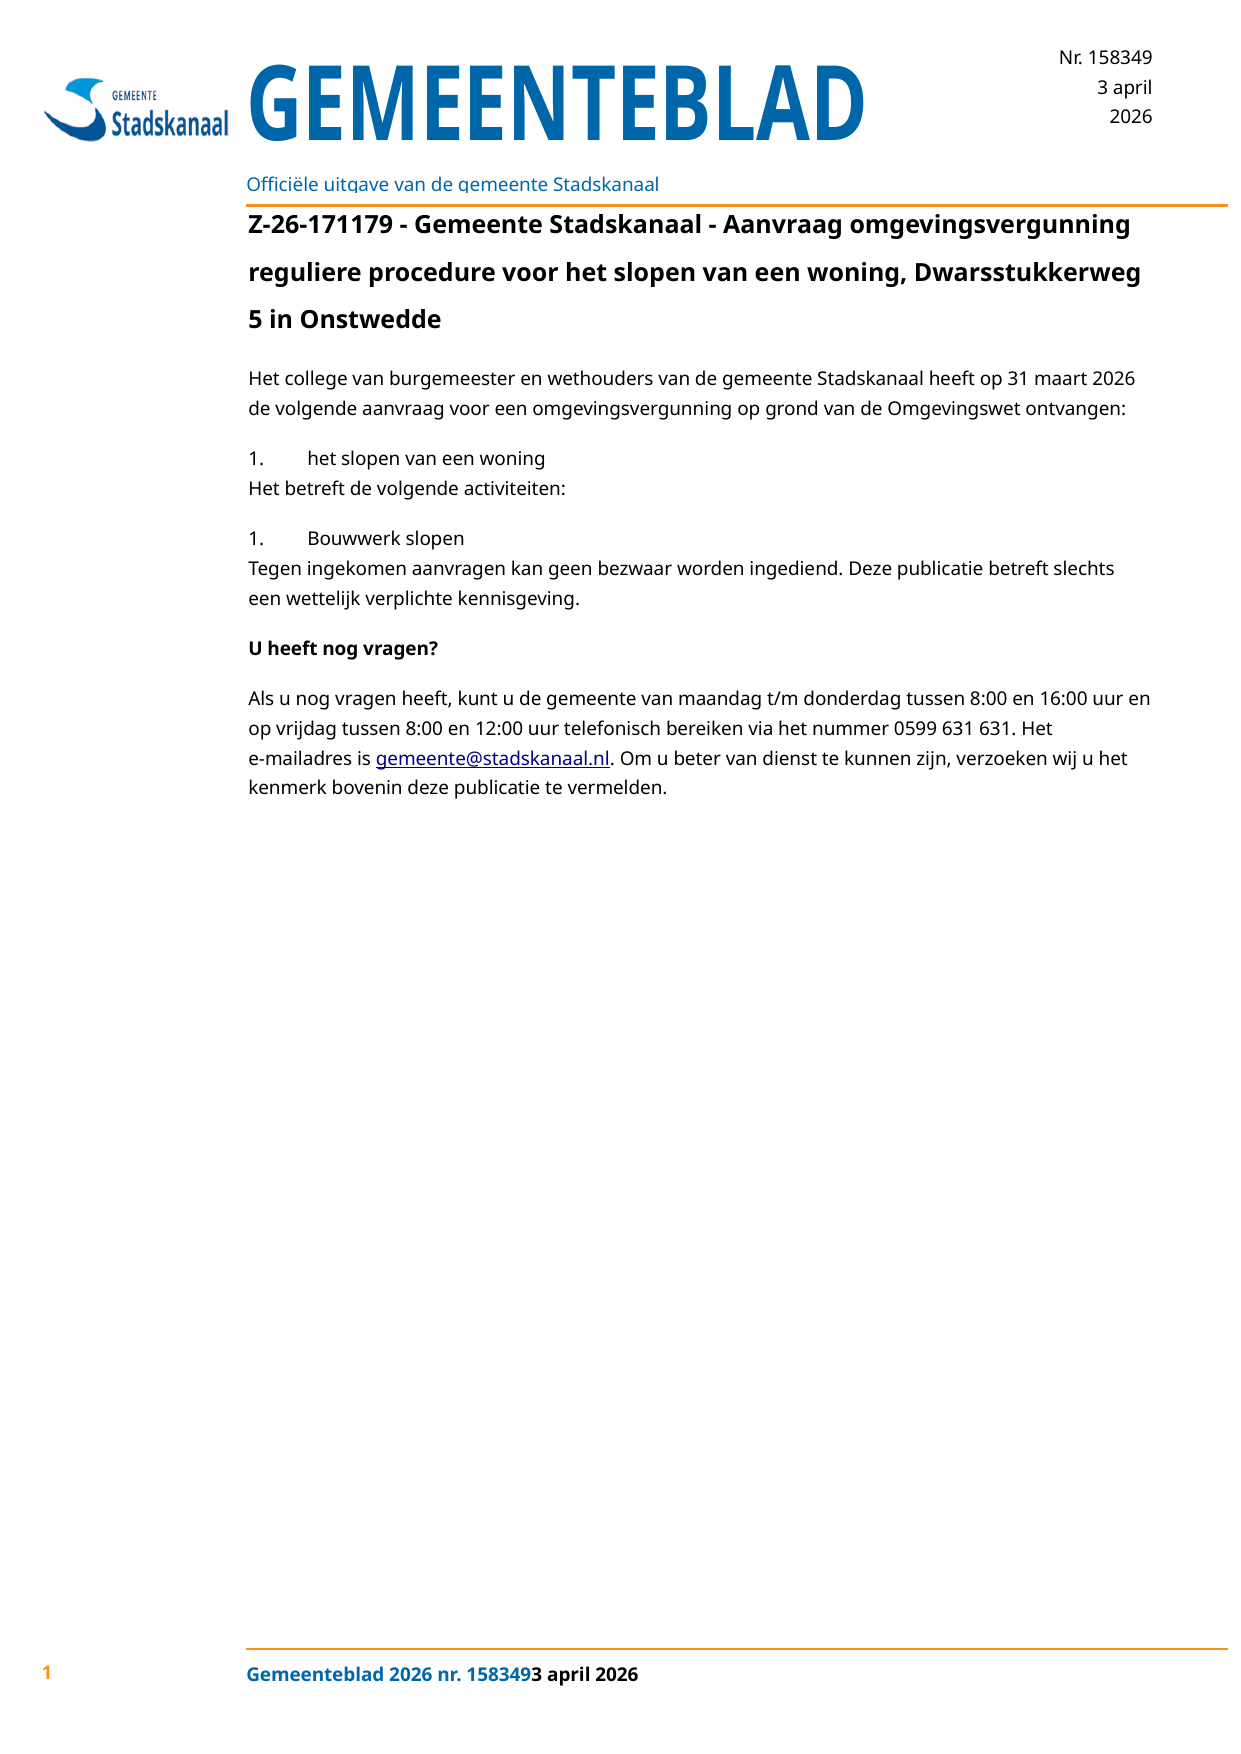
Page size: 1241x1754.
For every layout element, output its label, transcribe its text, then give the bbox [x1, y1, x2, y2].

list Bouwwerk slopen [248, 526, 1152, 551]
text U heeft nog vragen? [248, 635, 1152, 661]
text Tegen ingekomen aanvragen kan geen bezwaar worden ingediend. Deze publicatie betreft slechts een wettelijk verplichte kennisgeving. [248, 555, 1152, 610]
text Het college van burgemeester en wethouders van de gemeente Stadskanaal heeft op 31 maart 2026 de volgende aanvraag voor een omgevingsvergunning op grond van de Omgevingswet ontvangen: [248, 366, 1152, 421]
text Het betreft de volgende activiteiten: [248, 475, 1152, 501]
text Als u nog vragen heeft, kunt u de gemeente van maandag t/m donderdag tussen 8:00 en 16:00 uur en op vrijdag tussen 8:00 en 12:00 uur telefonisch bereiken via het nummer 0599 631 631. Het e‑mailadres is gemeente@stadskanaal.nl. Om u beter van dienst te kunnen zijn, verzoeken wij u het kenmerk bovenin deze publicatie te vermelden. [248, 686, 1152, 800]
list het slopen van een woning [248, 446, 1152, 471]
picture [41, 47, 231, 172]
text Z-26-171179 - Gemeente Stadskanaal - Aanvraag omgevingsvergunning reguliere procedure voor het slopen van een woning, Dwarsstukkerweg 5 in Onstwedde [248, 207, 1152, 336]
